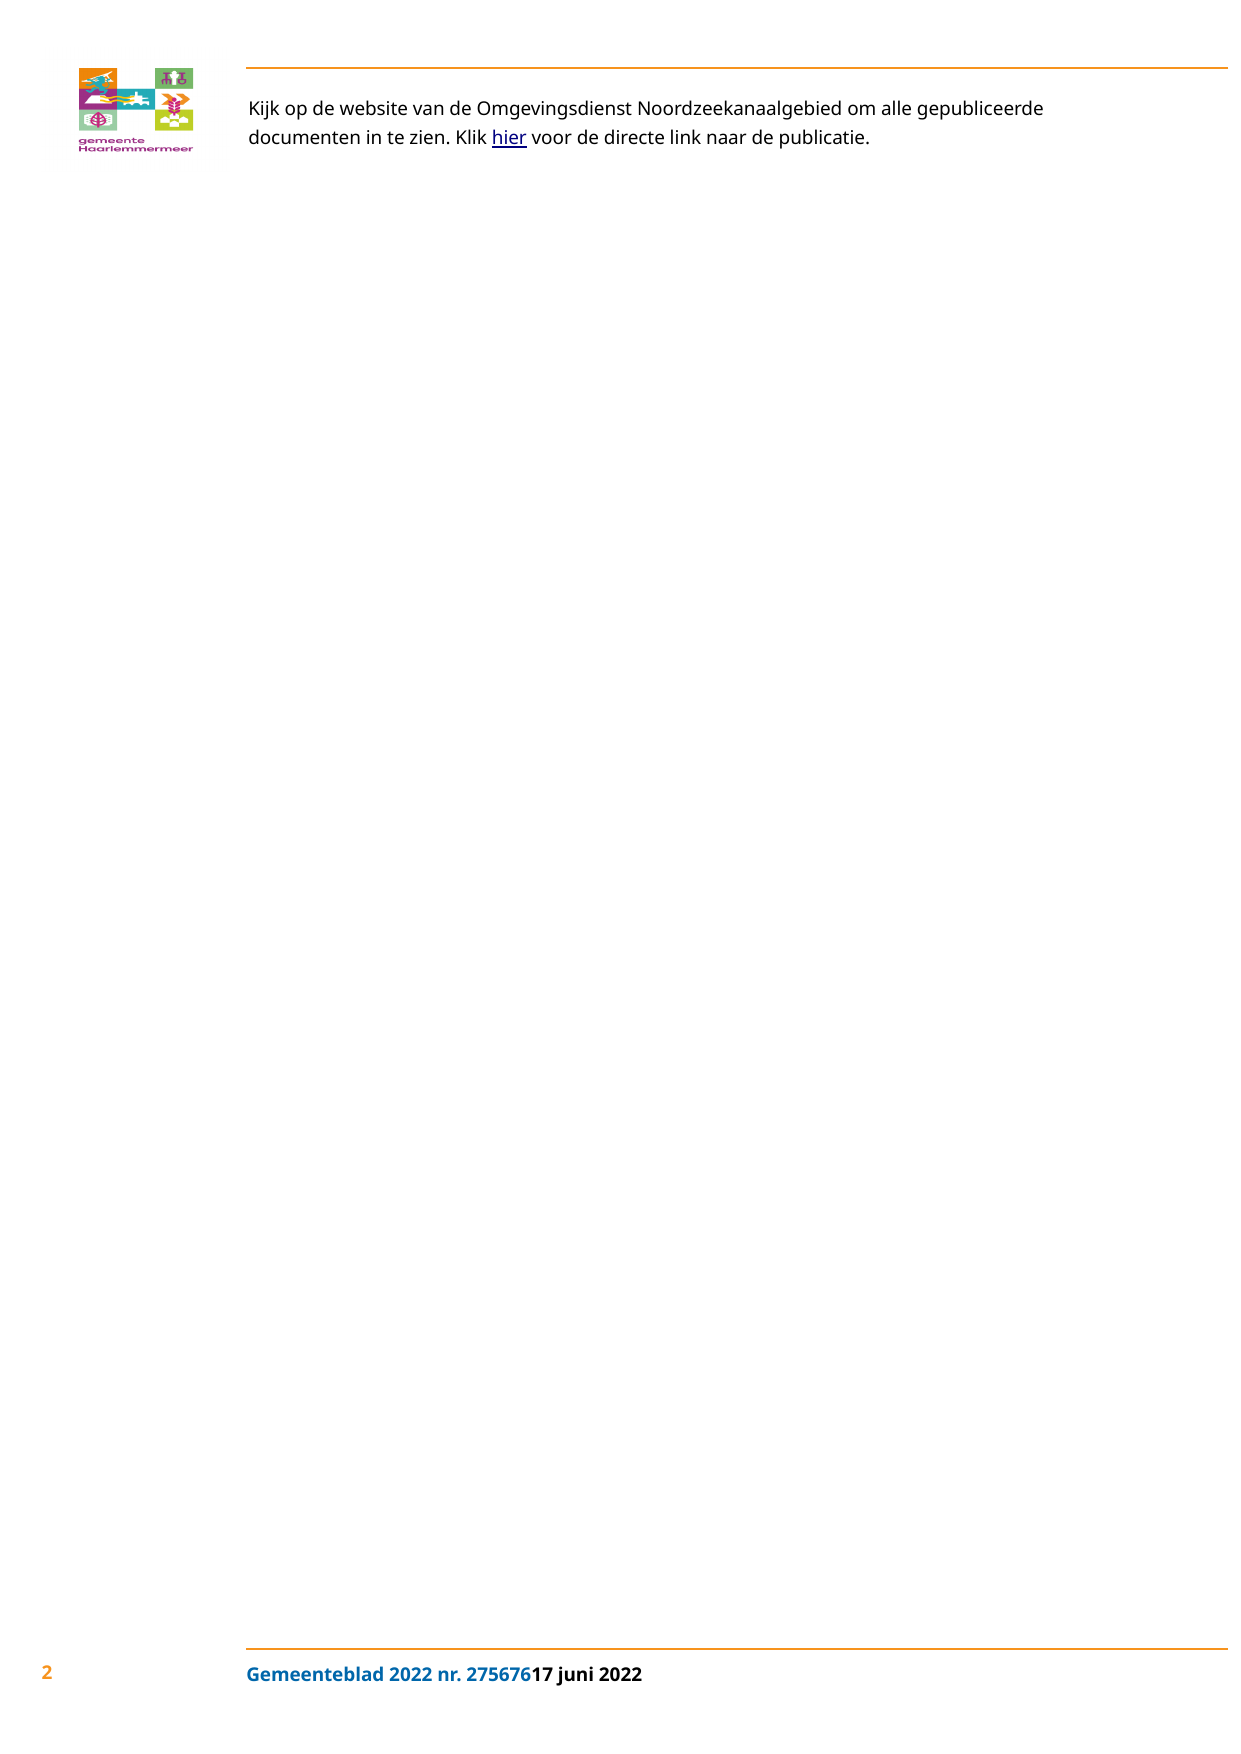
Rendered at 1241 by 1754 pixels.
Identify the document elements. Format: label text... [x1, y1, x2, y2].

picture [41, 47, 231, 172]
text Kijk op de website van de Omgevingsdienst Noordzeekanaalgebied om alle gepubliceerde documenten in te zien. Klik hier voor de directe link naar de publicatie. [248, 95, 1152, 150]
